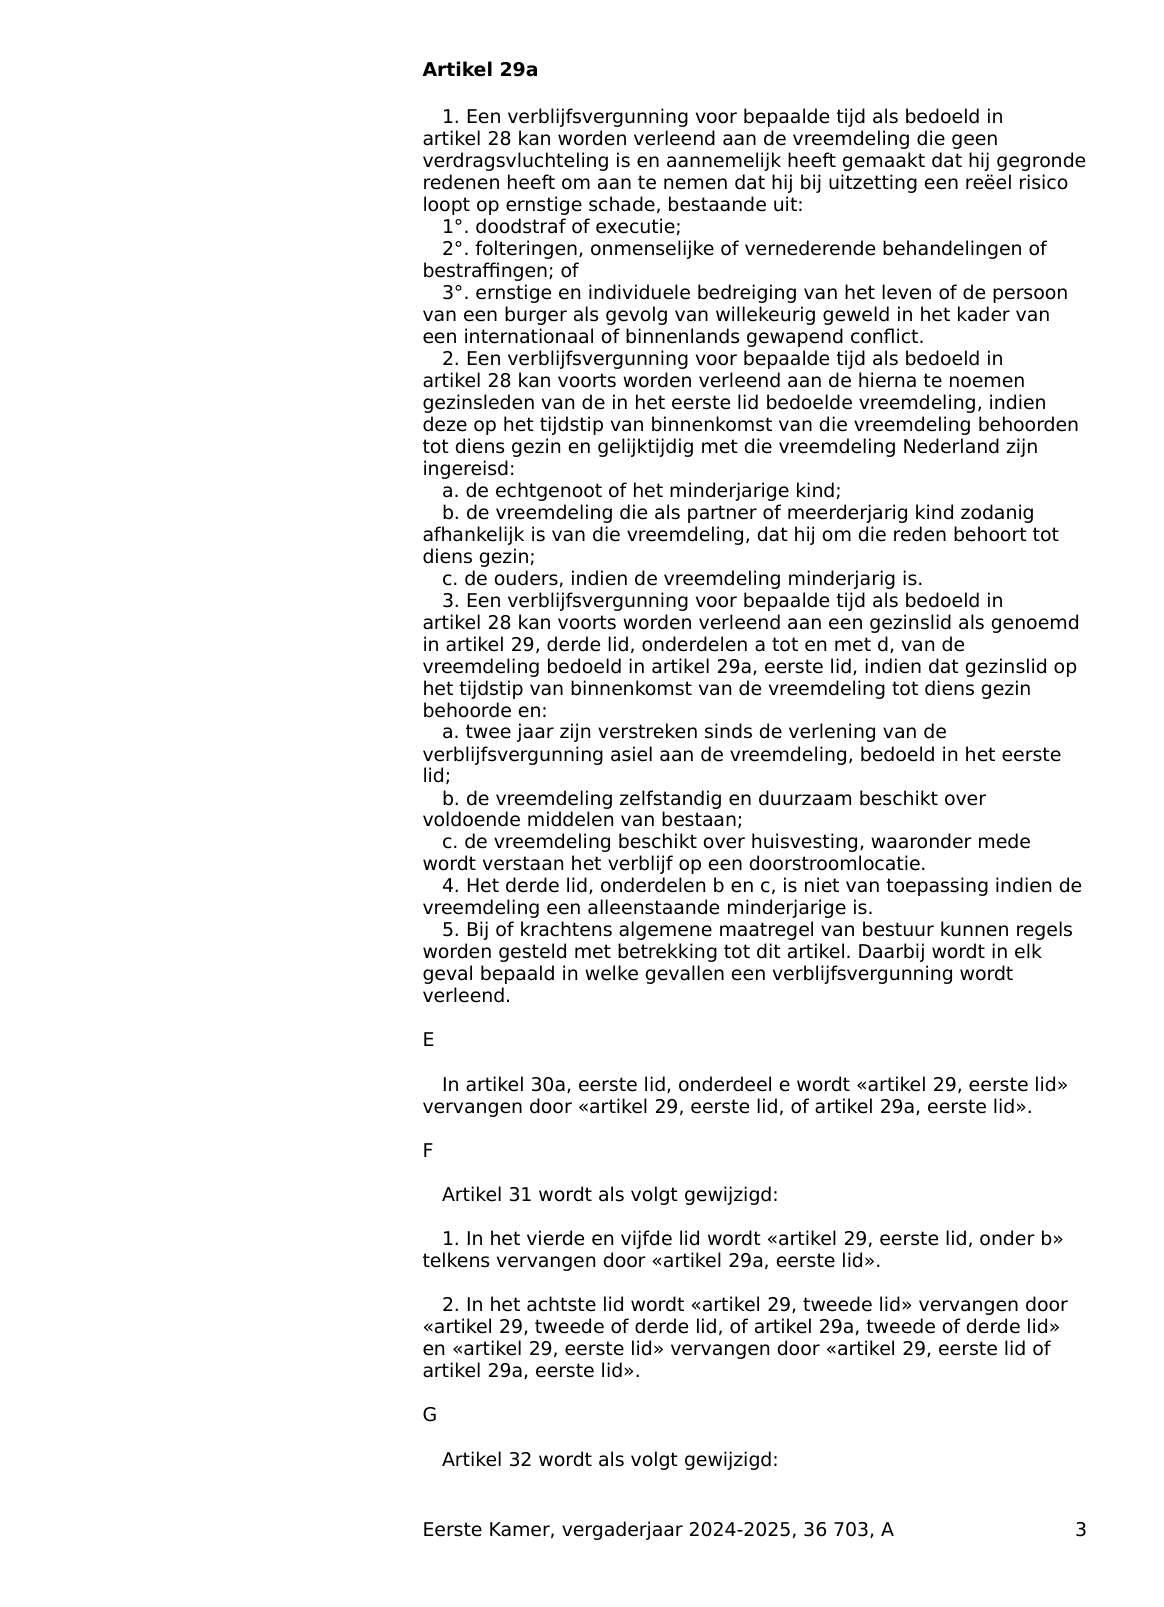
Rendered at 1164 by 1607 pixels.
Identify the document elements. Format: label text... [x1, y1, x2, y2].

text Artikel 32 wordt als volgt gewijzigd: [422, 1448, 1087, 1470]
text 4. Het derde lid, onderdelen b en c, is niet van toepassing indien de vreemdeling een alleenstaande minderjarige is. [422, 875, 1087, 919]
text 1. Een verblijfsvergunning voor bepaalde tijd als bedoeld in artikel 28 kan worden verleend aan de vreemdeling die geen verdragsvluchteling is en aannemelijk heeft gemaakt dat hij gegronde redenen heeft om aan te nemen dat hij bij uitzetting een reëel risico loopt op ernstige schade, bestaande uit: [422, 106, 1087, 216]
text 2. In het achtste lid wordt «artikel 29, tweede lid» vervangen door «artikel 29, tweede of derde lid, of artikel 29a, tweede of derde lid» en «artikel 29, eerste lid» vervangen door «artikel 29, eerste lid of artikel 29a, eerste lid». [422, 1294, 1087, 1382]
text G [422, 1404, 1087, 1426]
text 1. In het vierde en vijfde lid wordt «artikel 29, eerste lid, onder b» telkens vervangen door «artikel 29a, eerste lid». [422, 1228, 1087, 1272]
text a. twee jaar zijn verstreken sinds de verlening van de verblijfsvergunning asiel aan de vreemdeling, bedoeld in het eerste lid; [422, 721, 1087, 787]
text 2°. folteringen, onmenselijke of vernederende behandelingen of bestraffingen; of [422, 238, 1087, 282]
text b. de vreemdeling die als partner of meerderjarig kind zodanig afhankelijk is van die vreemdeling, dat hij om die reden behoort tot diens gezin; [422, 502, 1087, 568]
text In artikel 30a, eerste lid, onderdeel e wordt «artikel 29, eerste lid» vervangen door «artikel 29, eerste lid, of artikel 29a, eerste lid». [422, 1073, 1087, 1117]
text b. de vreemdeling zelfstandig en duurzaam beschikt over voldoende middelen van bestaan; [422, 787, 1087, 831]
text 1°. doodstraf of executie; [422, 216, 1087, 238]
text 5. Bij of krachtens algemene maatregel van bestuur kunnen regels worden gesteld met betrekking tot dit artikel. Daarbij wordt in elk geval bepaald in welke gevallen een verblijfsvergunning wordt verleend. [422, 919, 1087, 1007]
text 3°. ernstige en individuele bedreiging van het leven of de persoon van een burger als gevolg van willekeurig geweld in het kader van een internationaal of binnenlands gewapend conflict. [422, 282, 1087, 348]
text 2. Een verblijfsvergunning voor bepaalde tijd als bedoeld in artikel 28 kan voorts worden verleend aan de hierna te noemen gezinsleden van de in het eerste lid bedoelde vreemdeling, indien deze op het tijdstip van binnenkomst van die vreemdeling behoorden tot diens gezin en gelijktijdig met die vreemdeling Nederland zijn ingereisd: [422, 348, 1087, 480]
text a. de echtgenoot of het minderjarige kind; [422, 480, 1087, 502]
text F [422, 1140, 1087, 1162]
text 3. Een verblijfsvergunning voor bepaalde tijd als bedoeld in artikel 28 kan voorts worden verleend aan een gezinslid als genoemd in artikel 29, derde lid, onderdelen a tot en met d, van de vreemdeling bedoeld in artikel 29a, eerste lid, indien dat gezinslid op het tijdstip van binnenkomst van de vreemdeling tot diens gezin behoorde en: [422, 589, 1087, 721]
text c. de vreemdeling beschikt over huisvesting, waaronder mede wordt verstaan het verblijf op een doorstroomlocatie. [422, 831, 1087, 875]
text E [422, 1029, 1087, 1051]
subtitle Artikel 29a [422, 59, 1087, 81]
text Artikel 31 wordt als volgt gewijzigd: [422, 1184, 1087, 1206]
text c. de ouders, indien de vreemdeling minderjarig is. [422, 568, 1087, 589]
